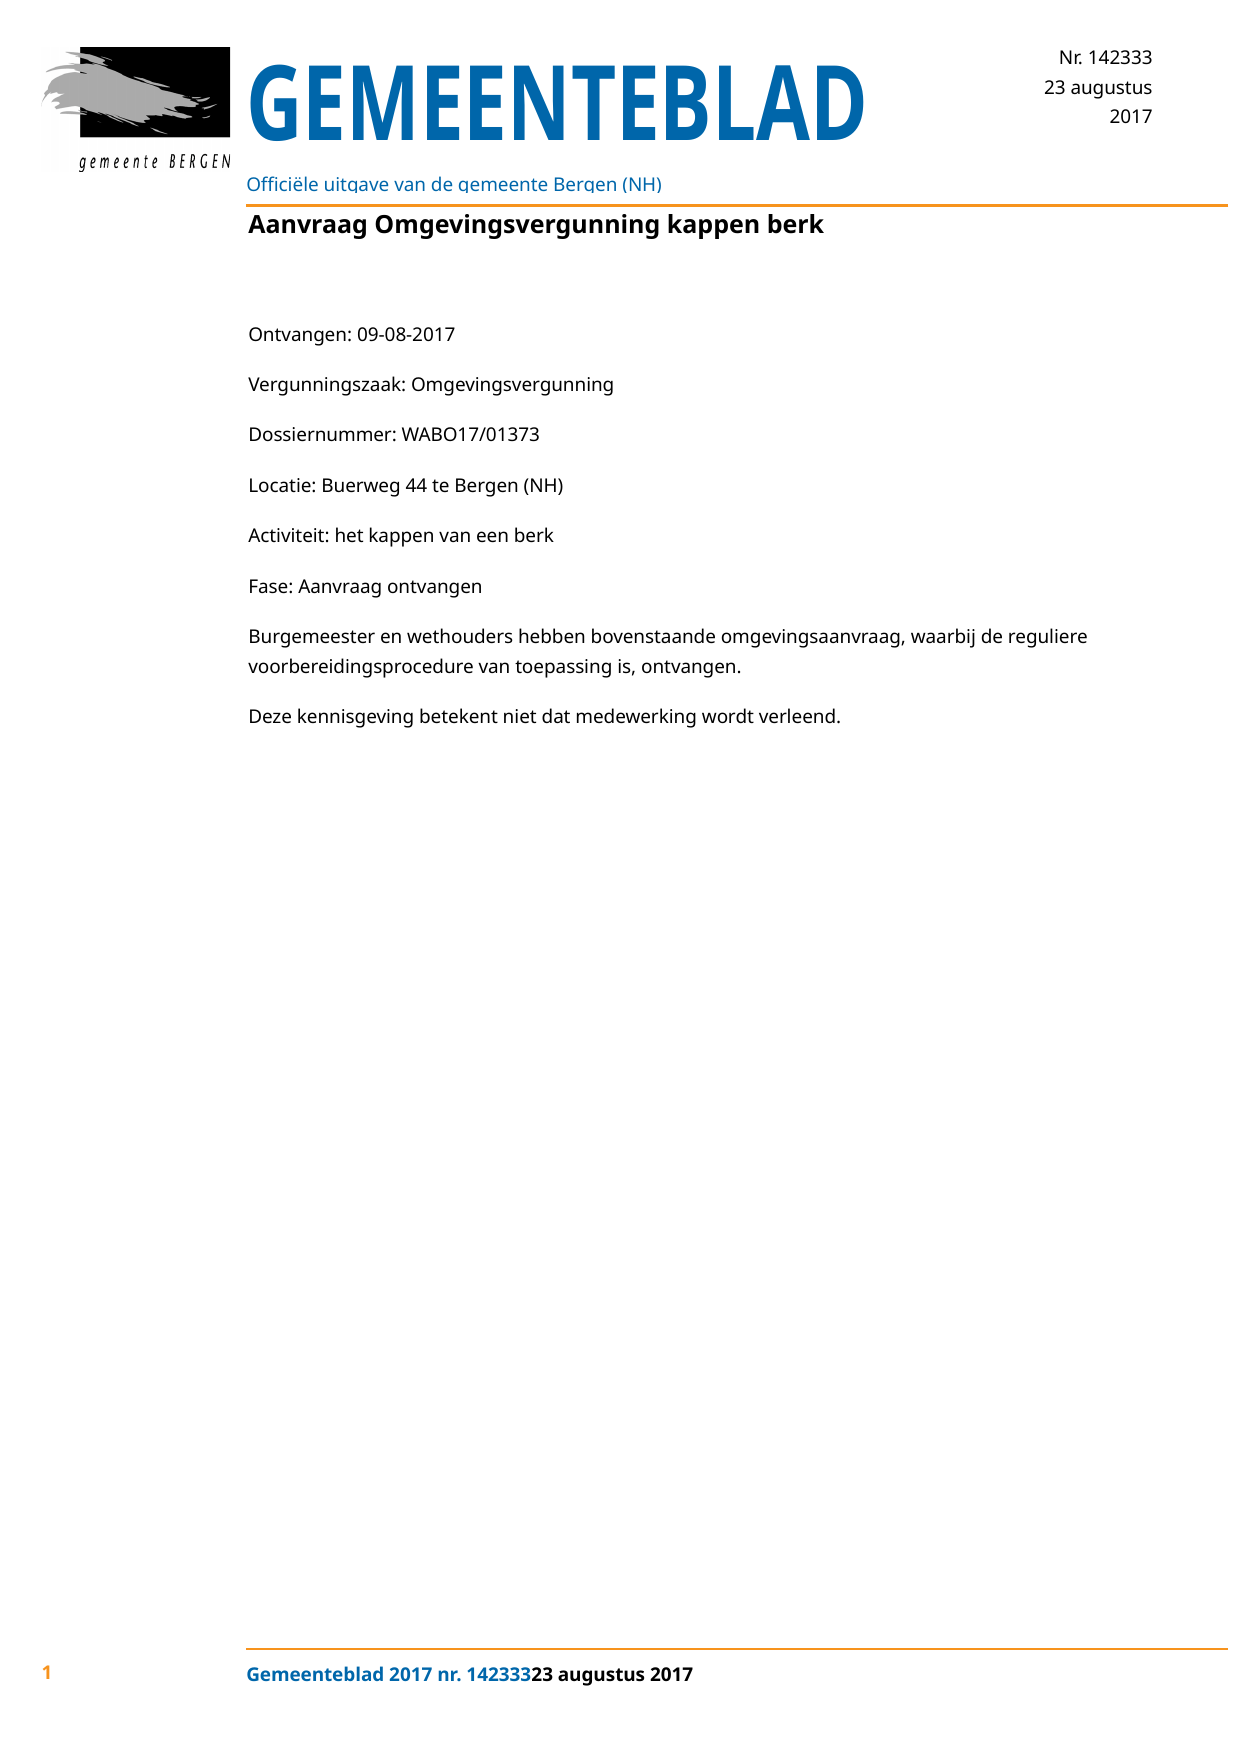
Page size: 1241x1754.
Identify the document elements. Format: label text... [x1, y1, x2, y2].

text Fase: Aanvraag ontvangen [248, 573, 1152, 598]
text Deze kennisgeving betekent niet dat medewerking wordt verleend. [248, 703, 1152, 729]
text Aanvraag Omgevingsvergunning kappen berk [248, 207, 1152, 241]
text Ontvangen: 09-08-2017 [248, 321, 1152, 346]
text Burgemeester en wethouders hebben bovenstaande omgevingsaanvraag, waarbij de reguliere voorbereidingsprocedure van toepassing is, ontvangen. [248, 623, 1152, 678]
text Locatie: Buerweg 44 te Bergen (NH) [248, 472, 1152, 498]
text Activiteit: het kappen van een berk [248, 522, 1152, 548]
picture [41, 47, 231, 172]
text Vergunningszaak: Omgevingsvergunning [248, 371, 1152, 397]
text Dossiernummer: WABO17/01373 [248, 422, 1152, 447]
